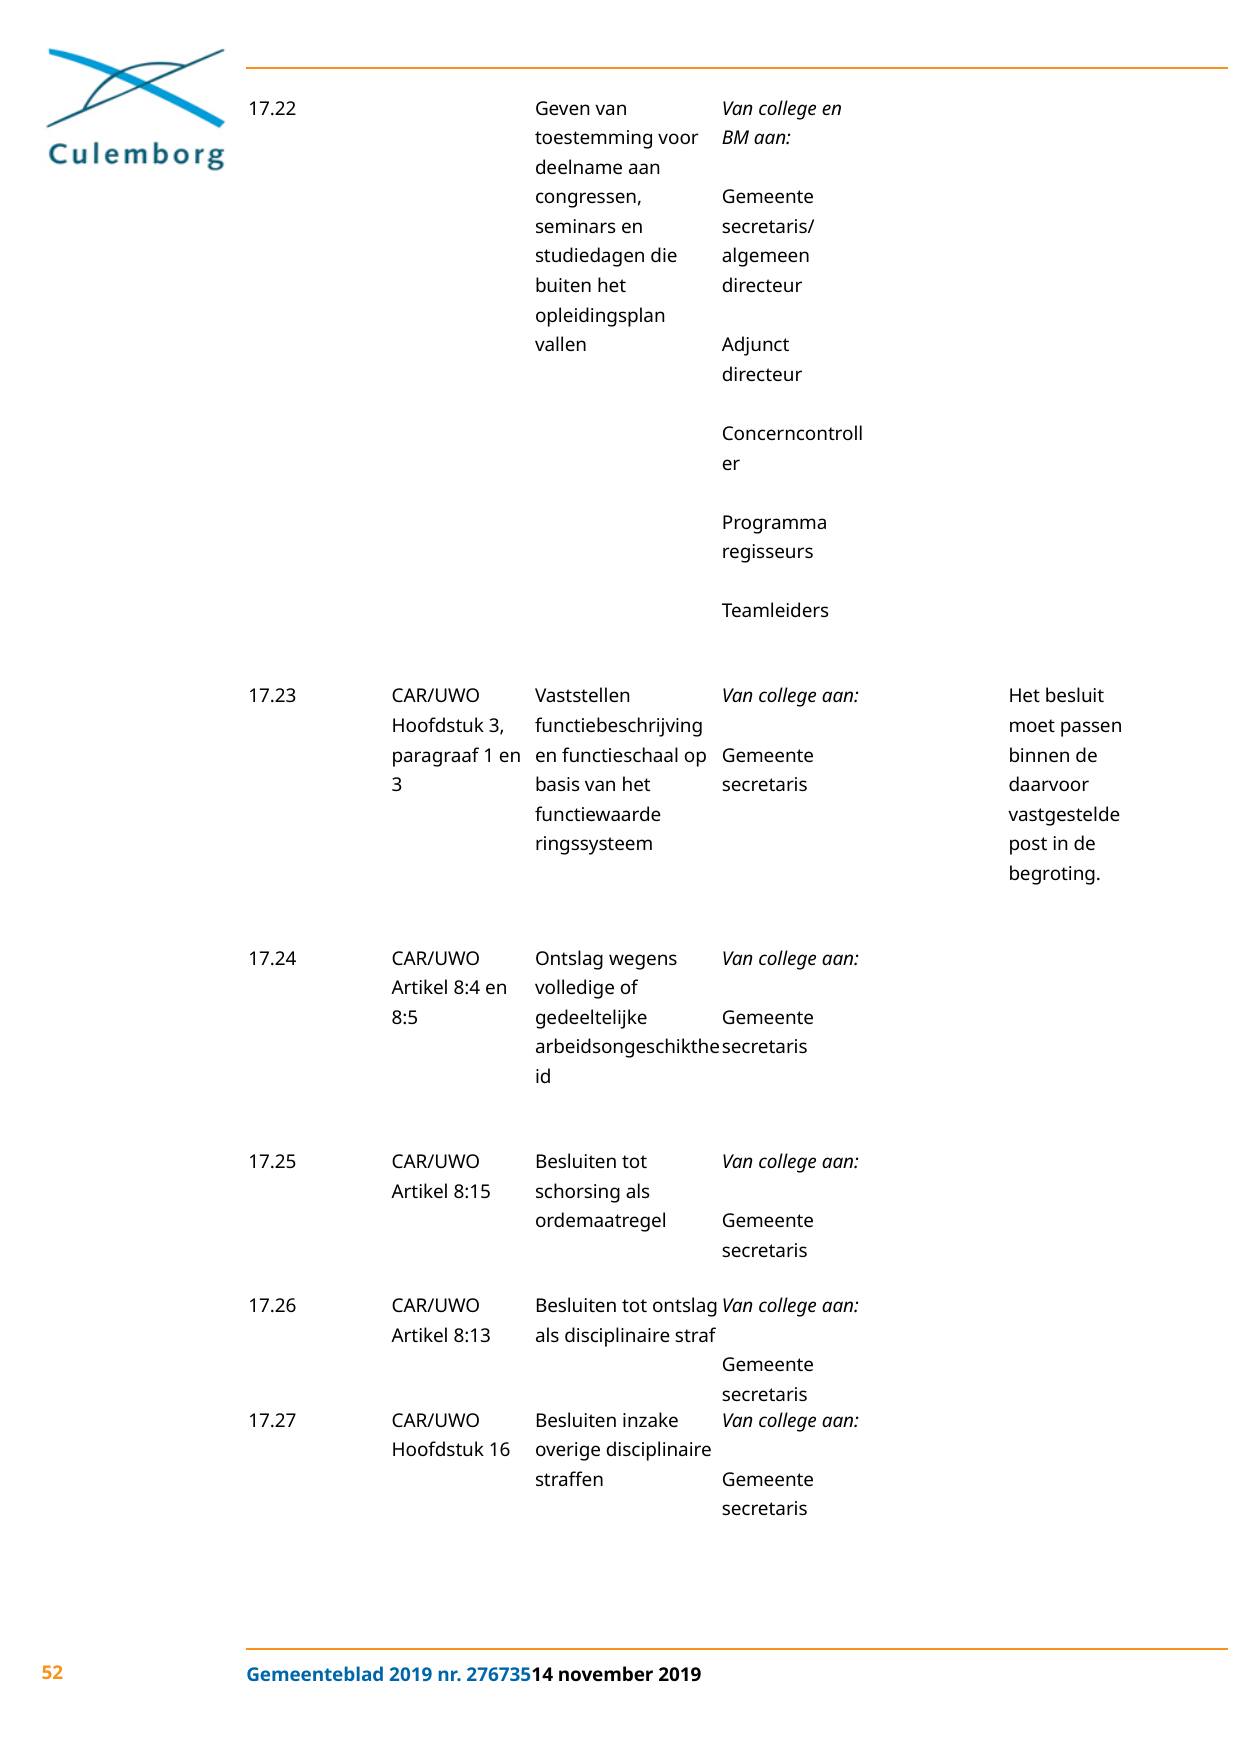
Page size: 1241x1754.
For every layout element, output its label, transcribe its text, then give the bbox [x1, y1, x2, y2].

table_cell CAR/UWO Artikel 8:13 [391, 1292, 535, 1407]
table_cell Besluiten tot ontslag als disciplinaire straf [535, 1292, 722, 1407]
table_cell CAR/UWO Artikel 8:15 [391, 1148, 535, 1292]
table_cell 17.23 [248, 683, 391, 945]
table_cell Geven van toestemming voor deelname aan congressen, seminars en studiedagen die buiten het opleidingsplan vallen [535, 95, 722, 683]
table_cell [1008, 945, 1152, 1148]
table_cell 17.25 [248, 1148, 391, 1292]
table_cell Het besluit moet passen binnen de daarvoor vastgestelde post in de begroting. [1008, 683, 1152, 945]
table_cell Van college aan: Gemeente secretaris [722, 1148, 865, 1292]
table_cell Vaststellen functiebeschrijving en functieschaal op basis van het functiewaarde ringssysteem [535, 683, 722, 945]
table_cell [865, 1292, 1008, 1407]
table_cell 17.27 [248, 1407, 391, 1551]
table_cell CAR/UWO Hoofdstuk 3, paragraaf 1 en 3 [391, 683, 535, 945]
table_cell Ontslag wegens volledige of gedeeltelijke arbeidsongeschiktheid [535, 945, 722, 1148]
table_cell 17.26 [248, 1292, 391, 1407]
table_cell Besluiten inzake overige disciplinaire straffen [535, 1407, 722, 1551]
table_cell [391, 95, 535, 683]
table_cell Besluiten tot schorsing als ordemaatregel [535, 1148, 722, 1292]
table_cell Van college aan: Gemeente secretaris [722, 683, 865, 945]
table_cell 17.22 [248, 95, 391, 683]
table_cell CAR/UWO Artikel 8:4 en 8:5 [391, 945, 535, 1148]
table_cell Van college aan: Gemeente secretaris [722, 1407, 865, 1551]
table_cell [1008, 1148, 1152, 1292]
table_cell 17.24 [248, 945, 391, 1148]
table_cell [865, 95, 1008, 683]
table_cell [1008, 95, 1152, 683]
table_cell Van college en BM aan: Gemeente secretaris/ algemeen directeur Adjunct directeur Concerncontroller Programma regisseurs Teamleiders [722, 95, 865, 683]
table_cell [865, 1148, 1008, 1292]
table_cell [865, 683, 1008, 945]
table_cell CAR/UWO Hoofdstuk 16 [391, 1407, 535, 1551]
table_cell Van college aan: Gemeente secretaris [722, 1292, 865, 1407]
table_cell [1008, 1407, 1152, 1551]
table_cell [1008, 1292, 1152, 1407]
picture [41, 47, 231, 172]
table_cell [865, 945, 1008, 1148]
table_cell [865, 1407, 1008, 1551]
table_cell Van college aan: Gemeente secretaris [722, 945, 865, 1148]
